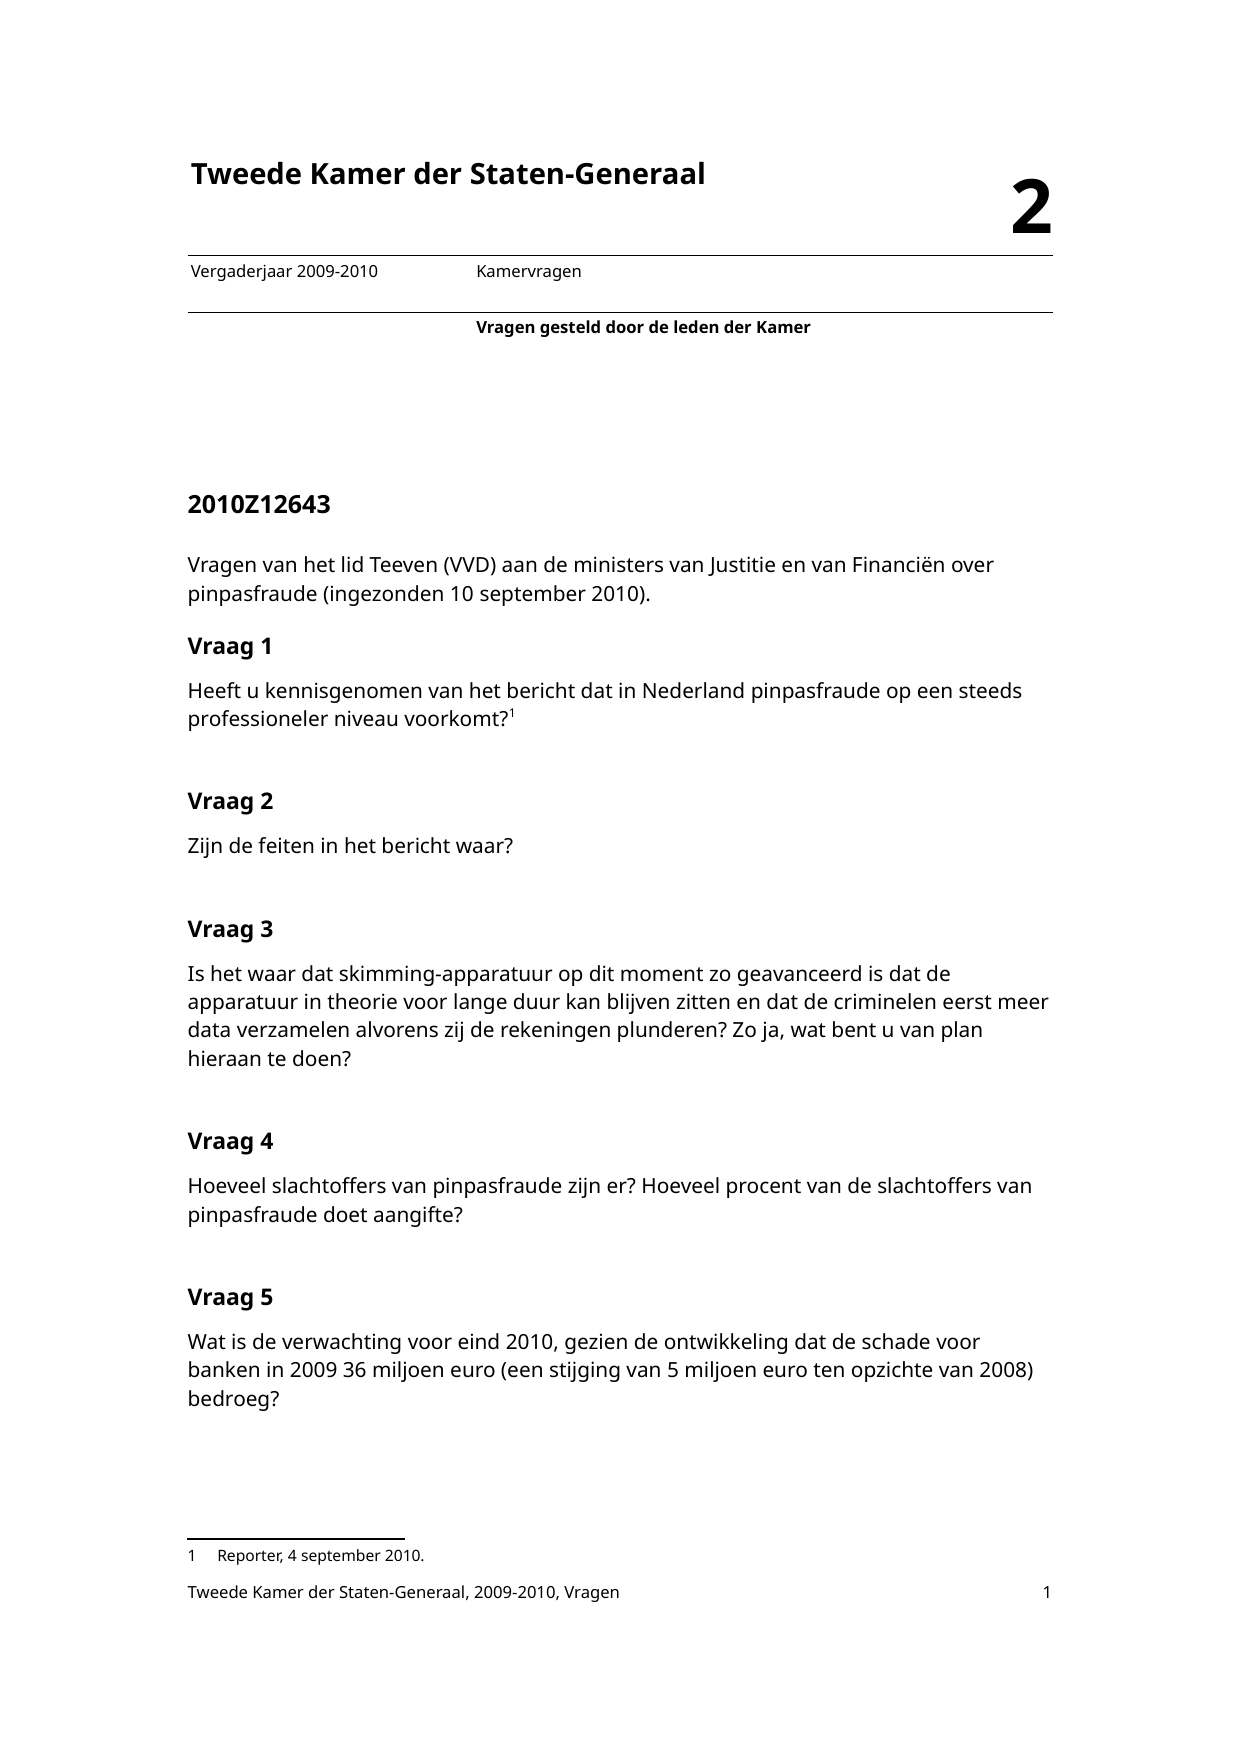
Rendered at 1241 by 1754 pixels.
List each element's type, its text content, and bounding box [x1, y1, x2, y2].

subtitle Vraag 4 [187, 1125, 1053, 1156]
subtitle Vraag 5 [187, 1281, 1053, 1312]
text Hoeveel slachtoffers van pinpasfraude zijn er? Hoeveel procent van de slachtoffers van pinpasfraude doet aangifte? [187, 1171, 1053, 1228]
table_header Tweede Kamer der Staten-Generaal [188, 150, 879, 255]
text Vragen van het lid Teeven (VVD) aan de ministers van Justitie en van Financiën over pinpasfraude (ingezonden 10 september 2010). [187, 550, 1053, 607]
subtitle Vraag 1 [187, 630, 1053, 661]
text Wat is de verwachting voor eind 2010, gezien de ontwikkeling dat de schade voor banken in 2009 36 miljoen euro (een stijging van 5 miljoen euro ten opzichte van 2008) bedroeg? [187, 1327, 1053, 1412]
table_cell Kamervragen [473, 256, 1053, 312]
table_header 2 [880, 150, 1053, 255]
text Zijn de feiten in het bericht waar? [187, 832, 1053, 860]
text Heeft u kennisgenomen van het bericht dat in Nederland pinpasfraude op een steeds professioneler niveau voorkomt? [187, 676, 1053, 733]
table_cell Vragen gesteld door de leden der Kamer [473, 313, 1053, 339]
subtitle Vraag 2 [187, 785, 1053, 817]
subtitle Vraag 3 [187, 912, 1053, 944]
text Is het waar dat skimming-apparatuur op dit moment zo geavanceerd is dat de apparatuur in theorie voor lange duur kan blijven zitten en dat de criminelen eerst meer data verzamelen alvorens zij de rekeningen plunderen? Zo ja, wat bent u van plan hieraan te doen? [187, 959, 1053, 1072]
text Reporter, 4 september 2010. [187, 1538, 1053, 1566]
text 2010Z12643 [187, 487, 1053, 521]
table_cell [188, 313, 473, 339]
table_cell Vergaderjaar 2009-2010 [188, 256, 473, 312]
